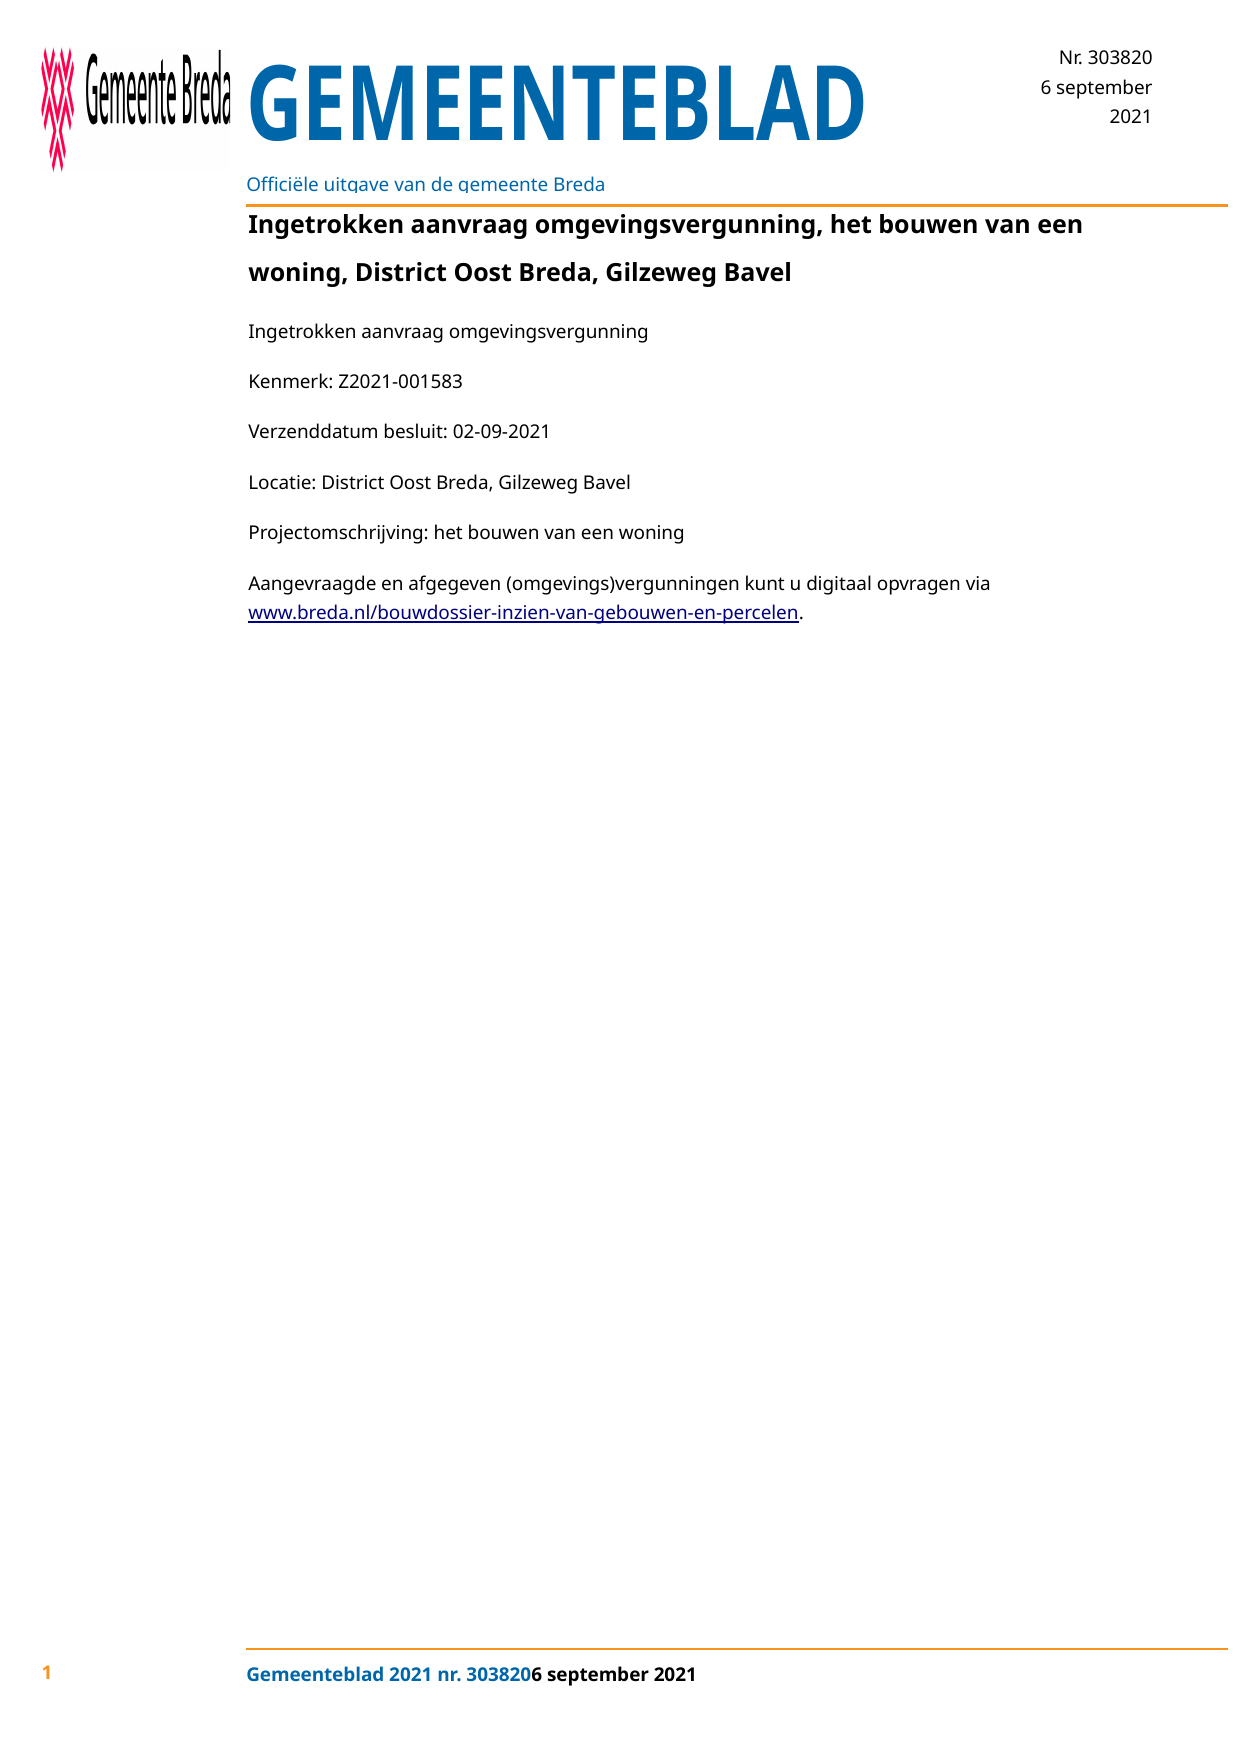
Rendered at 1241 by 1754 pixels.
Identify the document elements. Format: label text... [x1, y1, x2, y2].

text Ingetrokken aanvraag omgevingsvergunning, het bouwen van een woning, District Oost Breda, Gilzeweg Bavel [248, 207, 1152, 288]
text Verzenddatum besluit: 02-09-2021 [248, 419, 1152, 444]
text Projectomschrijving: het bouwen van een woning [248, 519, 1152, 545]
text Aangevraagde en afgegeven (omgevings)vergunningen kunt u digitaal opvragen via www.breda.nl/bouwdossier-inzien-van-gebouwen-en-percelen. [248, 570, 1152, 625]
text Kenmerk: Z2021-001583 [248, 368, 1152, 394]
text Ingetrokken aanvraag omgevingsvergunning [248, 318, 1152, 344]
text Locatie: District Oost Breda, Gilzeweg Bavel [248, 469, 1152, 495]
picture [41, 47, 231, 172]
